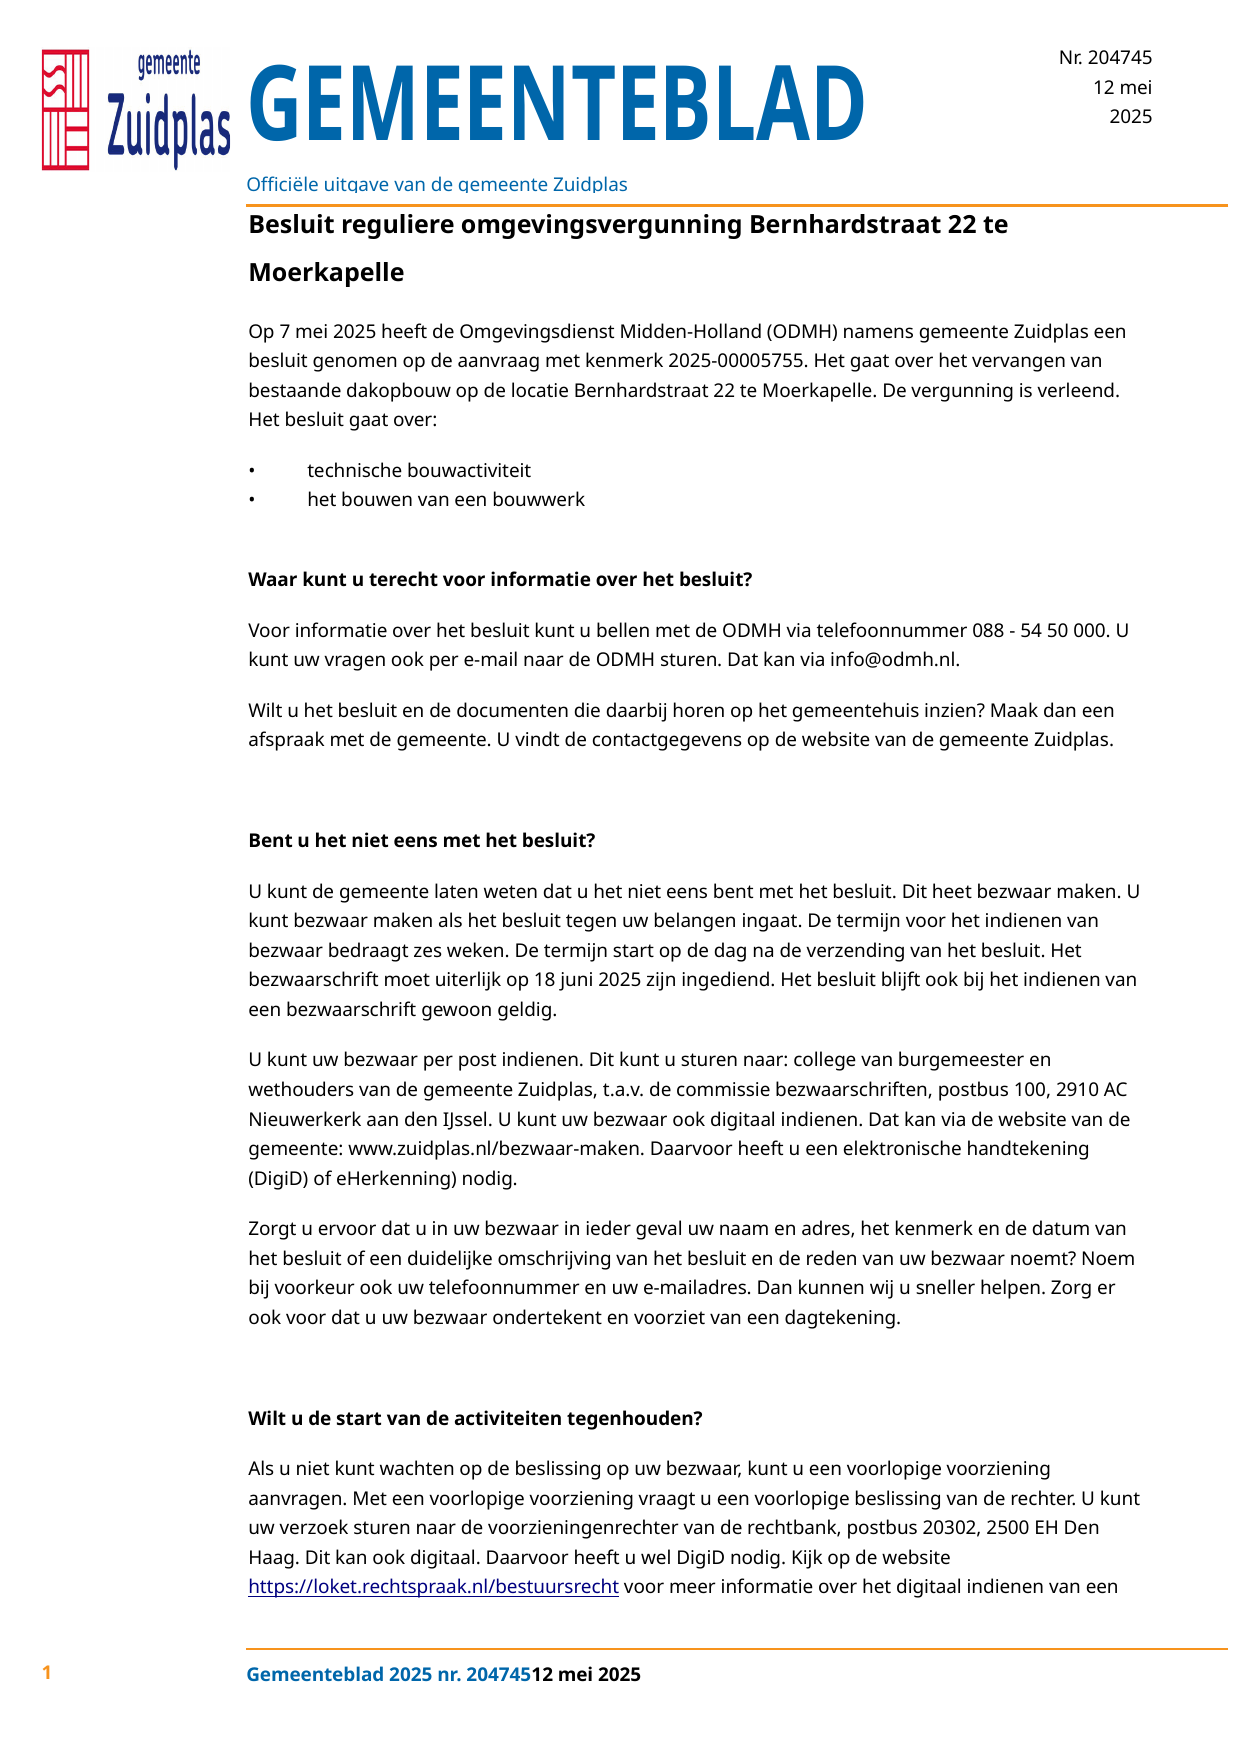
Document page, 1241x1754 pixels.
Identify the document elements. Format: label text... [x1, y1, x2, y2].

text U kunt uw bezwaar per post indienen. Dit kunt u sturen naar: college van burgemeester en wethouders van de gemeente Zuidplas, t.a.v. de commissie bezwaarschriften, postbus 100, 2910 AC Nieuwerkerk aan den IJssel. U kunt uw bezwaar ook digitaal indienen. Dat kan via de website van de gemeente: www.zuidplas.nl/bezwaar-maken. Daarvoor heeft u een elektronische handtekening (DigiD) of eHerkenning) nodig. [248, 1047, 1152, 1191]
text Zorgt u ervoor dat u in uw bezwaar in ieder geval uw naam en adres, het kenmerk en de datum van het besluit of een duidelijke omschrijving van het besluit en de reden van uw bezwaar noemt? Noem bij voorkeur ook uw telefoonnummer en uw e-mailadres. Dan kunnen wij u sneller helpen. Zorg er ook voor dat u uw bezwaar ondertekent en voorziet van een dagtekening. [248, 1215, 1152, 1330]
list technische bouwactiviteit [248, 457, 1152, 483]
text Besluit reguliere omgevingsvergunning Bernhardstraat 22 te Moerkapelle [248, 207, 1152, 288]
text Wilt u het besluit en de documenten die daarbij horen op het gemeentehuis inzien? Maak dan een afspraak met de gemeente. U vindt de contactgegevens op de website van de gemeente Zuidplas. [248, 697, 1152, 752]
text Waar kunt u terecht voor informatie over het besluit? [248, 567, 1152, 592]
text Op 7 mei 2025 heeft de Omgevingsdienst Midden-Holland (ODMH) namens gemeente Zuidplas een besluit genomen op de aanvraag met kenmerk 2025-00005755. Het gaat over het vervangen van bestaande dakopbouw op de locatie Bernhardstraat 22 te Moerkapelle. De vergunning is verleend. Het besluit gaat over: [248, 318, 1152, 432]
text Voor informatie over het besluit kunt u bellen met de ODMH via telefoonnummer 088 - 54 50 000. U kunt uw vragen ook per e-mail naar de ODMH sturen. Dat kan via info@odmh.nl. [248, 617, 1152, 672]
text Wilt u de start van de activiteiten tegenhouden? [248, 1405, 1152, 1431]
list het bouwen van een bouwwerk [248, 487, 1152, 512]
text Bent u het niet eens met het besluit? [248, 827, 1152, 853]
text U kunt de gemeente laten weten dat u het niet eens bent met het besluit. Dit heet bezwaar maken. U kunt bezwaar maken als het besluit tegen uw belangen ingaat. De termijn voor het indienen van bezwaar bedraagt zes weken. De termijn start op de dag na de verzending van het besluit. Het bezwaarschrift moet uiterlijk op 18 juni 2025 zijn ingediend. Het besluit blijft ook bij het indienen van een bezwaarschrift gewoon geldig. [248, 878, 1152, 1022]
text Als u niet kunt wachten op de beslissing op uw bezwaar, kunt u een voorlopige voorziening aanvragen. Met een voorlopige voorziening vraagt u een voorlopige beslissing van de rechter. U kunt uw verzoek sturen naar de voorzieningenrechter van de rechtbank, postbus 20302, 2500 EH Den Haag. Dit kan ook digitaal. Daarvoor heeft u wel DigiD nodig. Kijk op de website https://loket.rechtspraak.nl/bestuursrecht voor meer informatie over het digitaal indienen van een [248, 1455, 1152, 1599]
picture [41, 47, 231, 172]
